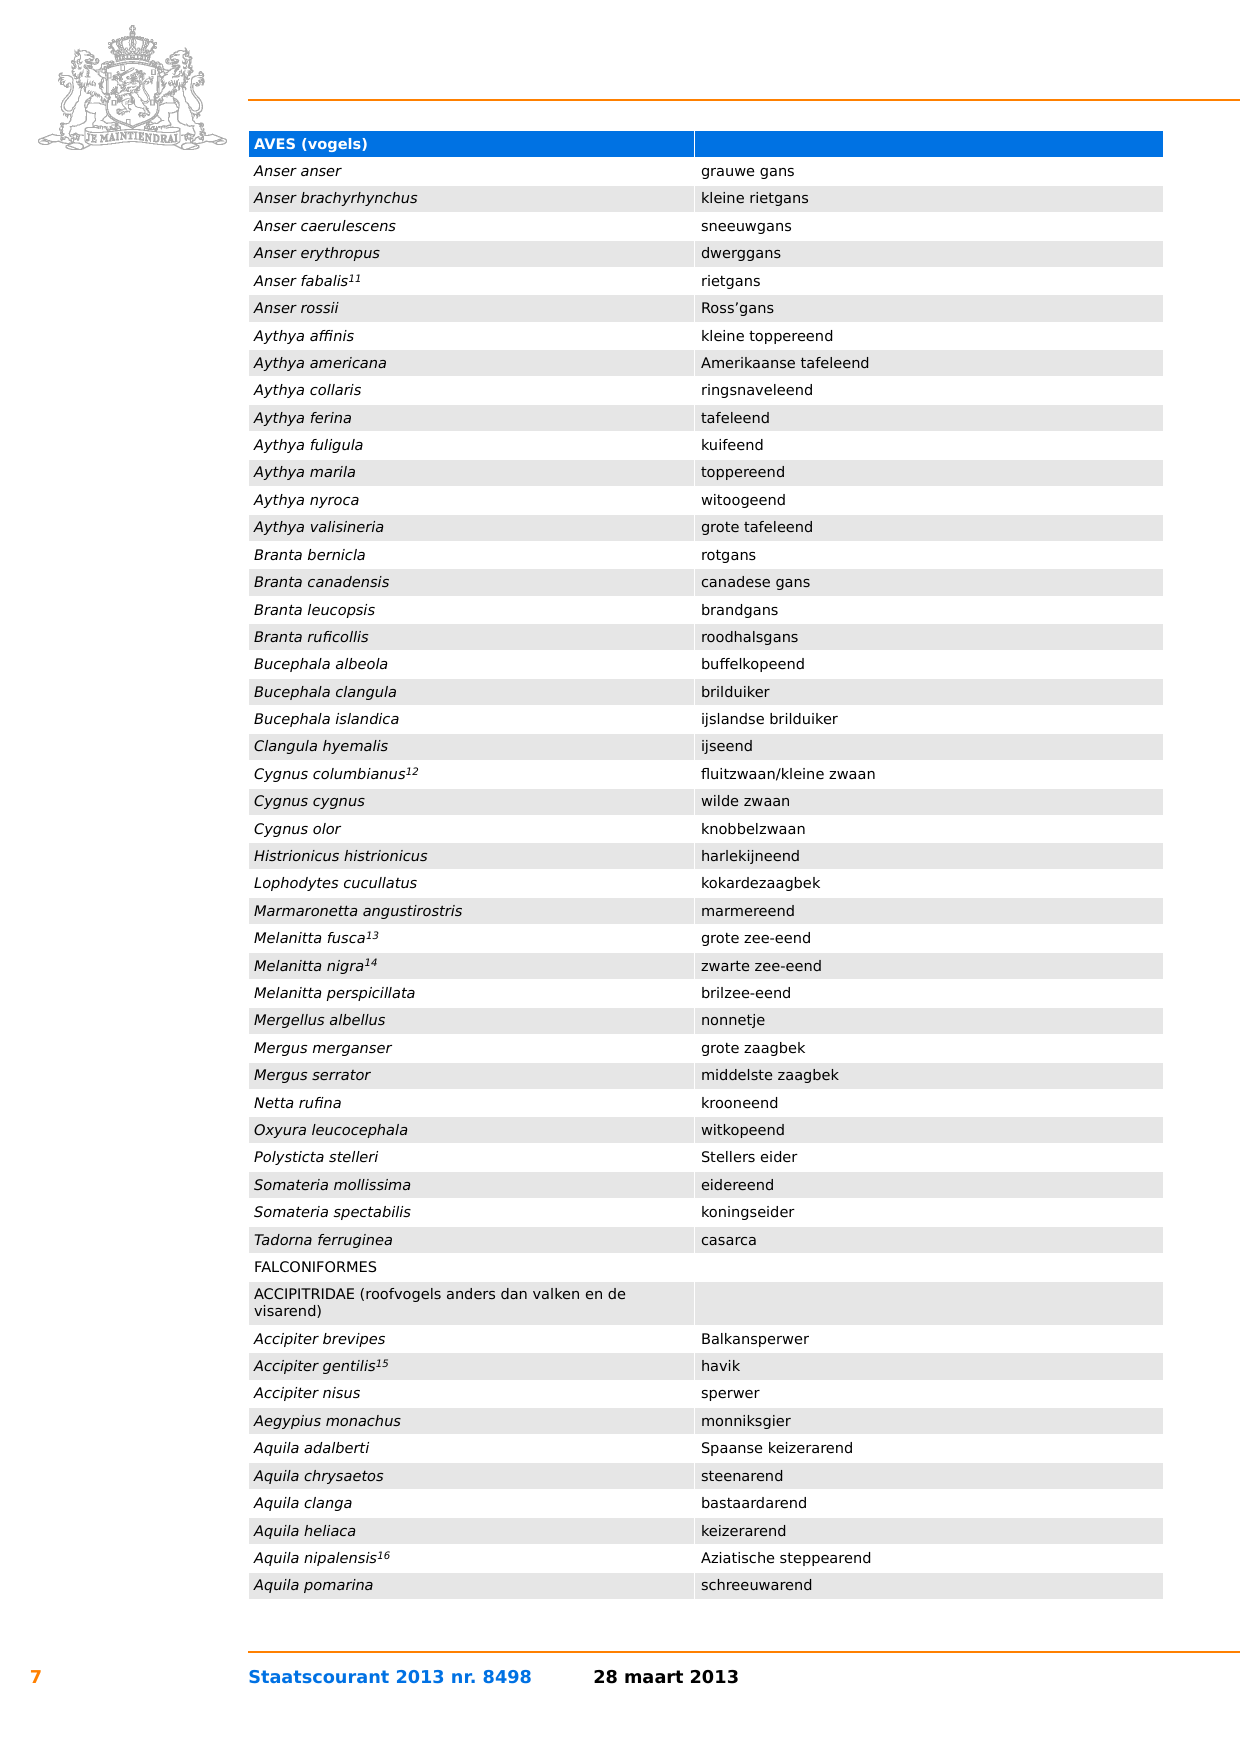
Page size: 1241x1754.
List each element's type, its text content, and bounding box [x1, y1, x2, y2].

table_cell Mergellus albellus [249, 1008, 694, 1034]
table_cell Cygnus olor [249, 816, 694, 842]
table_cell zwarte zee-eend [695, 953, 1163, 979]
table_cell middelste zaagbek [695, 1063, 1163, 1089]
table_cell Mergus merganser [249, 1035, 694, 1061]
table_cell Branta bernicla [249, 542, 694, 568]
table_cell toppereend [695, 460, 1163, 486]
table_cell brilduiker [695, 679, 1163, 705]
table_cell knobbelzwaan [695, 816, 1163, 842]
table_cell fluitzwaan/kleine zwaan [695, 761, 1163, 787]
table_cell Branta ruficollis [249, 624, 694, 650]
table_cell tafeleend [695, 405, 1163, 431]
table_cell rotgans [695, 542, 1163, 568]
table_cell Polysticta stelleri [249, 1145, 694, 1171]
table_cell buffelkopeend [695, 651, 1163, 678]
table_header AVES (vogels) [249, 131, 694, 157]
table_cell steenarend [695, 1463, 1163, 1489]
table_cell Anser erythropus [249, 241, 694, 267]
table_cell Branta canadensis [249, 569, 694, 596]
table_cell Aythya ferina [249, 405, 694, 431]
table_cell Anser rossii [249, 295, 694, 322]
table_cell Aquila pomarina [249, 1573, 694, 1599]
table_cell krooneend [695, 1090, 1163, 1116]
table_cell Amerikaanse tafeleend [695, 350, 1163, 376]
table_cell grauwe gans [695, 158, 1163, 185]
table_cell roodhalsgans [695, 624, 1163, 650]
table_cell brilzee-eend [695, 980, 1163, 1007]
table_cell schreeuwarend [695, 1573, 1163, 1599]
table_cell brandgans [695, 597, 1163, 623]
table_cell sneeuwgans [695, 213, 1163, 239]
table_cell Tadorna ferruginea [249, 1227, 694, 1253]
table_cell Somateria spectabilis [249, 1199, 694, 1226]
table_cell sperwer [695, 1381, 1163, 1407]
table_cell witkopeend [695, 1117, 1163, 1143]
table_cell Anser brachyrhynchus [249, 186, 694, 212]
table_header [695, 131, 1163, 157]
table_cell casarca [695, 1227, 1163, 1253]
table_cell Anser caerulescens [249, 213, 694, 239]
table_cell bastaardarend [695, 1490, 1163, 1517]
table_cell ACCIPITRIDAE (roofvogels anders dan valken en de visarend) [249, 1282, 694, 1325]
table_cell Aquila chrysaetos [249, 1463, 694, 1489]
table_cell witoogeend [695, 487, 1163, 513]
table_cell [695, 1282, 1163, 1325]
table_cell grote zaagbek [695, 1035, 1163, 1061]
table_cell koningseider [695, 1199, 1163, 1226]
table_cell Stellers eider [695, 1145, 1163, 1171]
table_cell Somateria mollissima [249, 1172, 694, 1198]
table_cell Anser fabalis11 [249, 268, 694, 294]
table_cell kleine toppereend [695, 323, 1163, 349]
table_cell monniksgier [695, 1408, 1163, 1434]
table_cell Balkansperwer [695, 1326, 1163, 1352]
table_cell Branta leucopsis [249, 597, 694, 623]
table_cell kleine rietgans [695, 186, 1163, 212]
table_cell Aythya valisineria [249, 515, 694, 541]
table_cell Aythya fuligula [249, 432, 694, 459]
table_cell Cygnus cygnus [249, 789, 694, 815]
table_cell Melanitta perspicillata [249, 980, 694, 1007]
table_cell Bucephala islandica [249, 706, 694, 733]
table_cell wilde zwaan [695, 789, 1163, 815]
table_cell rietgans [695, 268, 1163, 294]
table_cell Aquila clanga [249, 1490, 694, 1517]
table_cell Aythya marila [249, 460, 694, 486]
table_cell Aythya affinis [249, 323, 694, 349]
table_cell grote zee-eend [695, 925, 1163, 952]
table_cell grote tafeleend [695, 515, 1163, 541]
table_cell havik [695, 1353, 1163, 1380]
table_cell marmereend [695, 898, 1163, 924]
table_cell Aegypius monachus [249, 1408, 694, 1434]
table_cell Clangula hyemalis [249, 734, 694, 760]
table_cell Cygnus columbianus12 [249, 761, 694, 787]
picture [38, 25, 227, 150]
table_cell Histrionicus histrionicus [249, 843, 694, 869]
table_cell kuifeend [695, 432, 1163, 459]
table_cell harlekijneend [695, 843, 1163, 869]
table_cell Bucephala albeola [249, 651, 694, 678]
table_cell eidereend [695, 1172, 1163, 1198]
table_cell Aquila adalberti [249, 1436, 694, 1462]
table_cell Aythya nyroca [249, 487, 694, 513]
table_cell ijslandse brilduiker [695, 706, 1163, 733]
table_cell Aquila nipalensis16 [249, 1545, 694, 1571]
table_cell ringsnaveleend [695, 378, 1163, 404]
table_cell Spaanse keizerarend [695, 1436, 1163, 1462]
table_cell [695, 1254, 1163, 1281]
table_cell Accipiter gentilis15 [249, 1353, 694, 1380]
table_cell Mergus serrator [249, 1063, 694, 1089]
table_cell Aziatische steppearend [695, 1545, 1163, 1571]
table_cell dwerggans [695, 241, 1163, 267]
table_cell Accipiter nisus [249, 1381, 694, 1407]
table_cell Aquila heliaca [249, 1518, 694, 1544]
table_cell Ross’gans [695, 295, 1163, 322]
table_cell canadese gans [695, 569, 1163, 596]
table_cell keizerarend [695, 1518, 1163, 1544]
table_cell ijseend [695, 734, 1163, 760]
table_cell Netta rufina [249, 1090, 694, 1116]
table_cell nonnetje [695, 1008, 1163, 1034]
table_cell Accipiter brevipes [249, 1326, 694, 1352]
table_cell Oxyura leucocephala [249, 1117, 694, 1143]
table_cell Lophodytes cucullatus [249, 871, 694, 897]
table_cell kokardezaagbek [695, 871, 1163, 897]
table_cell Aythya collaris [249, 378, 694, 404]
table_cell Melanitta nigra14 [249, 953, 694, 979]
table_cell Bucephala clangula [249, 679, 694, 705]
table_cell FALCONIFORMES [249, 1254, 694, 1281]
table_cell Anser anser [249, 158, 694, 185]
table_cell Melanitta fusca13 [249, 925, 694, 952]
table_cell Aythya americana [249, 350, 694, 376]
table_cell Marmaronetta angustirostris [249, 898, 694, 924]
